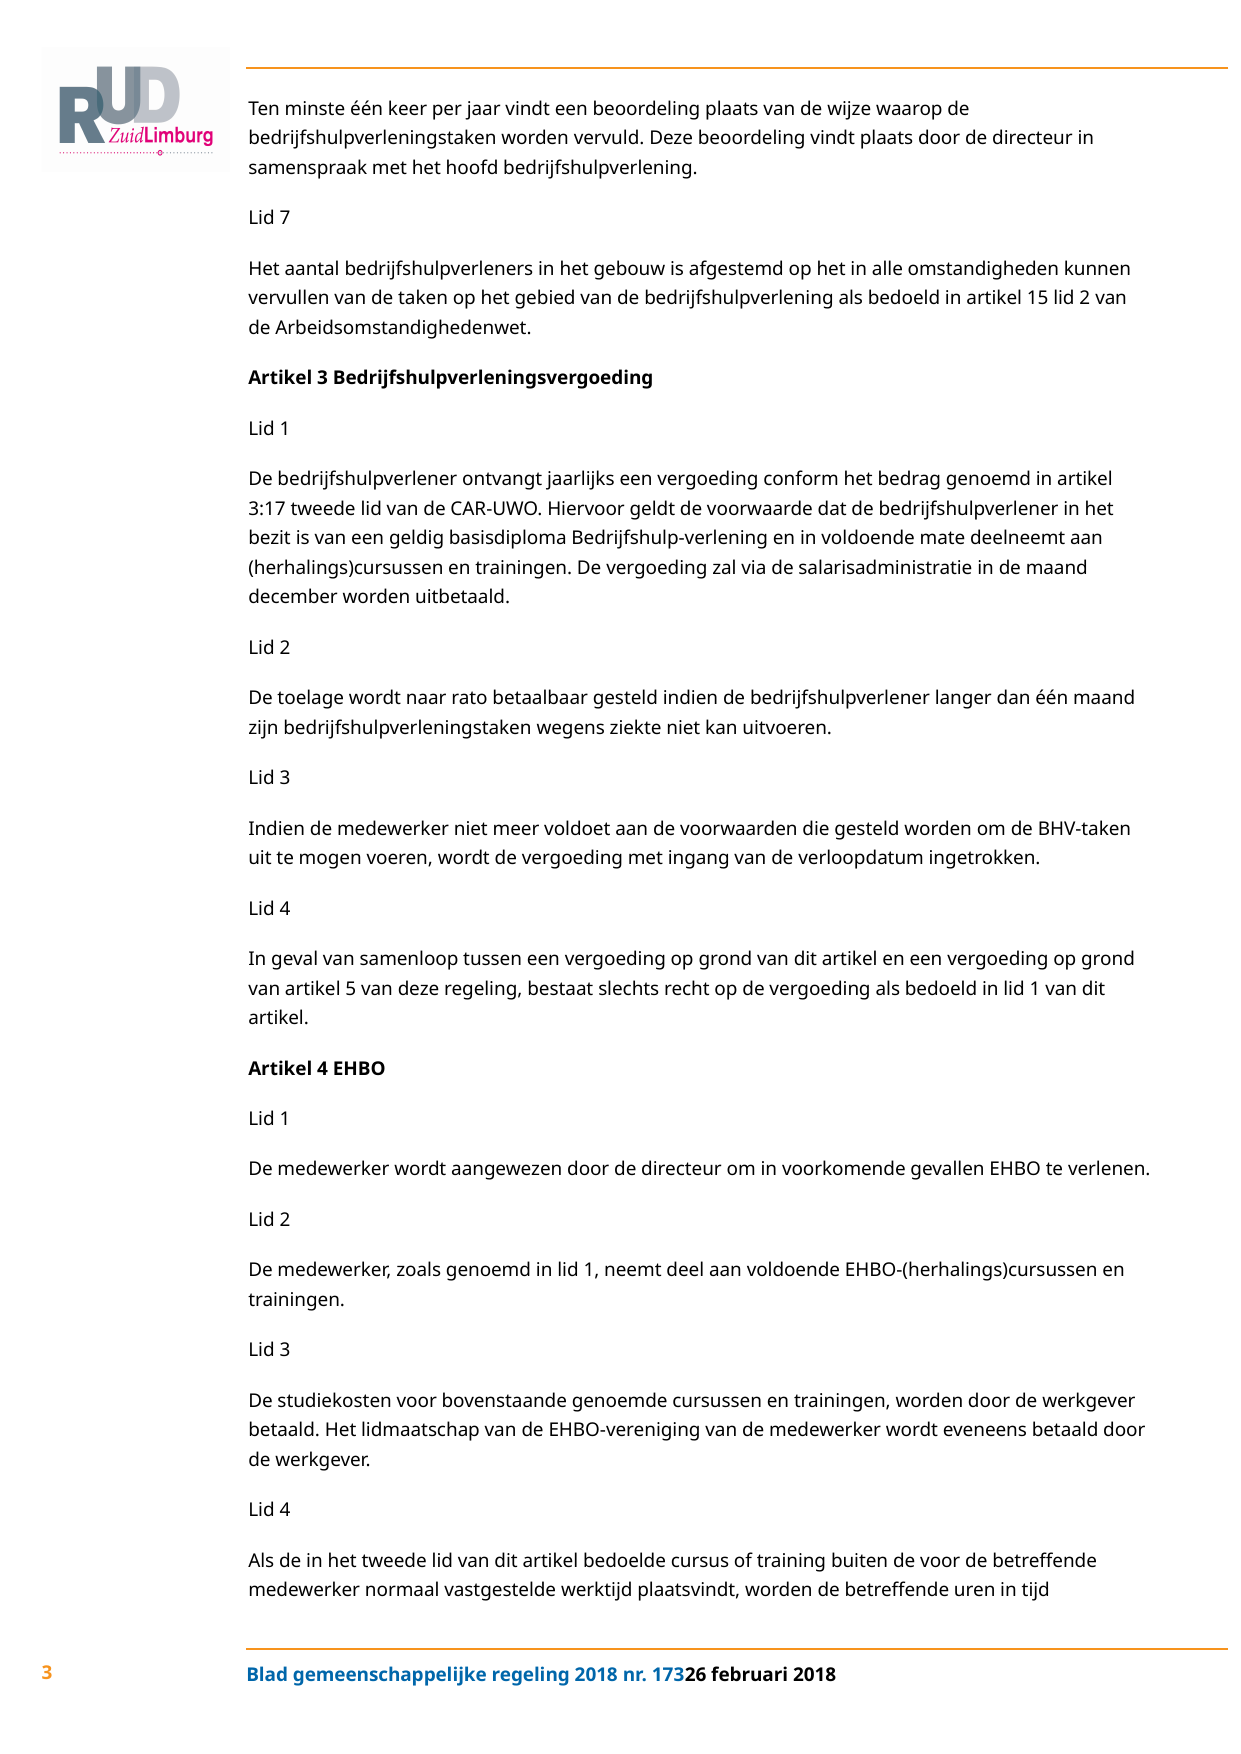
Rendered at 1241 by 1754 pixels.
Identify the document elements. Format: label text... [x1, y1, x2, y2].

text Lid 4 [248, 1496, 1152, 1522]
text Artikel 4 EHBO [248, 1055, 1152, 1081]
text De bedrijfshulpverlener ontvangt jaarlijks een vergoeding conform het bedrag genoemd in artikel 3:17 tweede lid van de CAR-UWO. Hiervoor geldt de voorwaarde dat de bedrijfshulpverlener in het bezit is van een geldig basisdiploma Bedrijfshulp-verlening en in voldoende mate deelneemt aan (herhalings)cursussen en trainingen. De vergoeding zal via de salarisadministratie in de maand december worden uitbetaald. [248, 465, 1152, 609]
text Lid 2 [248, 1206, 1152, 1232]
text Lid 1 [248, 415, 1152, 441]
text Lid 4 [248, 895, 1152, 921]
text Het aantal bedrijfshulpverleners in het gebouw is afgestemd op het in alle omstandigheden kunnen vervullen van de taken op het gebied van de bedrijfshulpverlening als bedoeld in artikel 15 lid 2 van de Arbeidsomstandighedenwet. [248, 255, 1152, 340]
text Indien de medewerker niet meer voldoet aan de voorwaarden die gesteld worden om de BHV-taken uit te mogen voeren, wordt de vergoeding met ingang van de verloopdatum ingetrokken. [248, 815, 1152, 870]
text Lid 2 [248, 634, 1152, 660]
text Lid 3 [248, 1336, 1152, 1362]
text Als de in het tweede lid van dit artikel bedoelde cursus of training buiten de voor de betreffende medewerker normaal vastgestelde werktijd plaatsvindt, worden de betreffende uren in tijd [248, 1547, 1152, 1602]
text De toelage wordt naar rato betaalbaar gesteld indien de bedrijfshulpverlener langer dan één maand zijn bedrijfshulpverleningstaken wegens ziekte niet kan uitvoeren. [248, 684, 1152, 740]
text De studiekosten voor bovenstaande genoemde cursussen en trainingen, worden door de werkgever betaald. Het lidmaatschap van de EHBO-vereniging van de medewerker wordt eveneens betaald door de werkgever. [248, 1387, 1152, 1472]
text In geval van samenloop tussen een vergoeding op grond van dit artikel en een vergoeding op grond van artikel 5 van deze regeling, bestaat slechts recht op de vergoeding als bedoeld in lid 1 van dit artikel. [248, 945, 1152, 1030]
text Lid 7 [248, 204, 1152, 230]
text De medewerker, zoals genoemd in lid 1, neemt deel aan voldoende EHBO-(herhalings)cursussen en trainingen. [248, 1256, 1152, 1312]
text Ten minste één keer per jaar vindt een beoordeling plaats van de wijze waarop de bedrijfshulpverleningstaken worden vervuld. Deze beoordeling vindt plaats door de directeur in samenspraak met het hoofd bedrijfshulpverlening. [248, 95, 1152, 180]
text Lid 1 [248, 1105, 1152, 1131]
picture [41, 47, 231, 172]
text Lid 3 [248, 764, 1152, 790]
text De medewerker wordt aangewezen door de directeur om in voorkomende gevallen EHBO te verlenen. [248, 1156, 1152, 1181]
text Artikel 3 Bedrijfshulpverleningsvergoeding [248, 364, 1152, 390]
